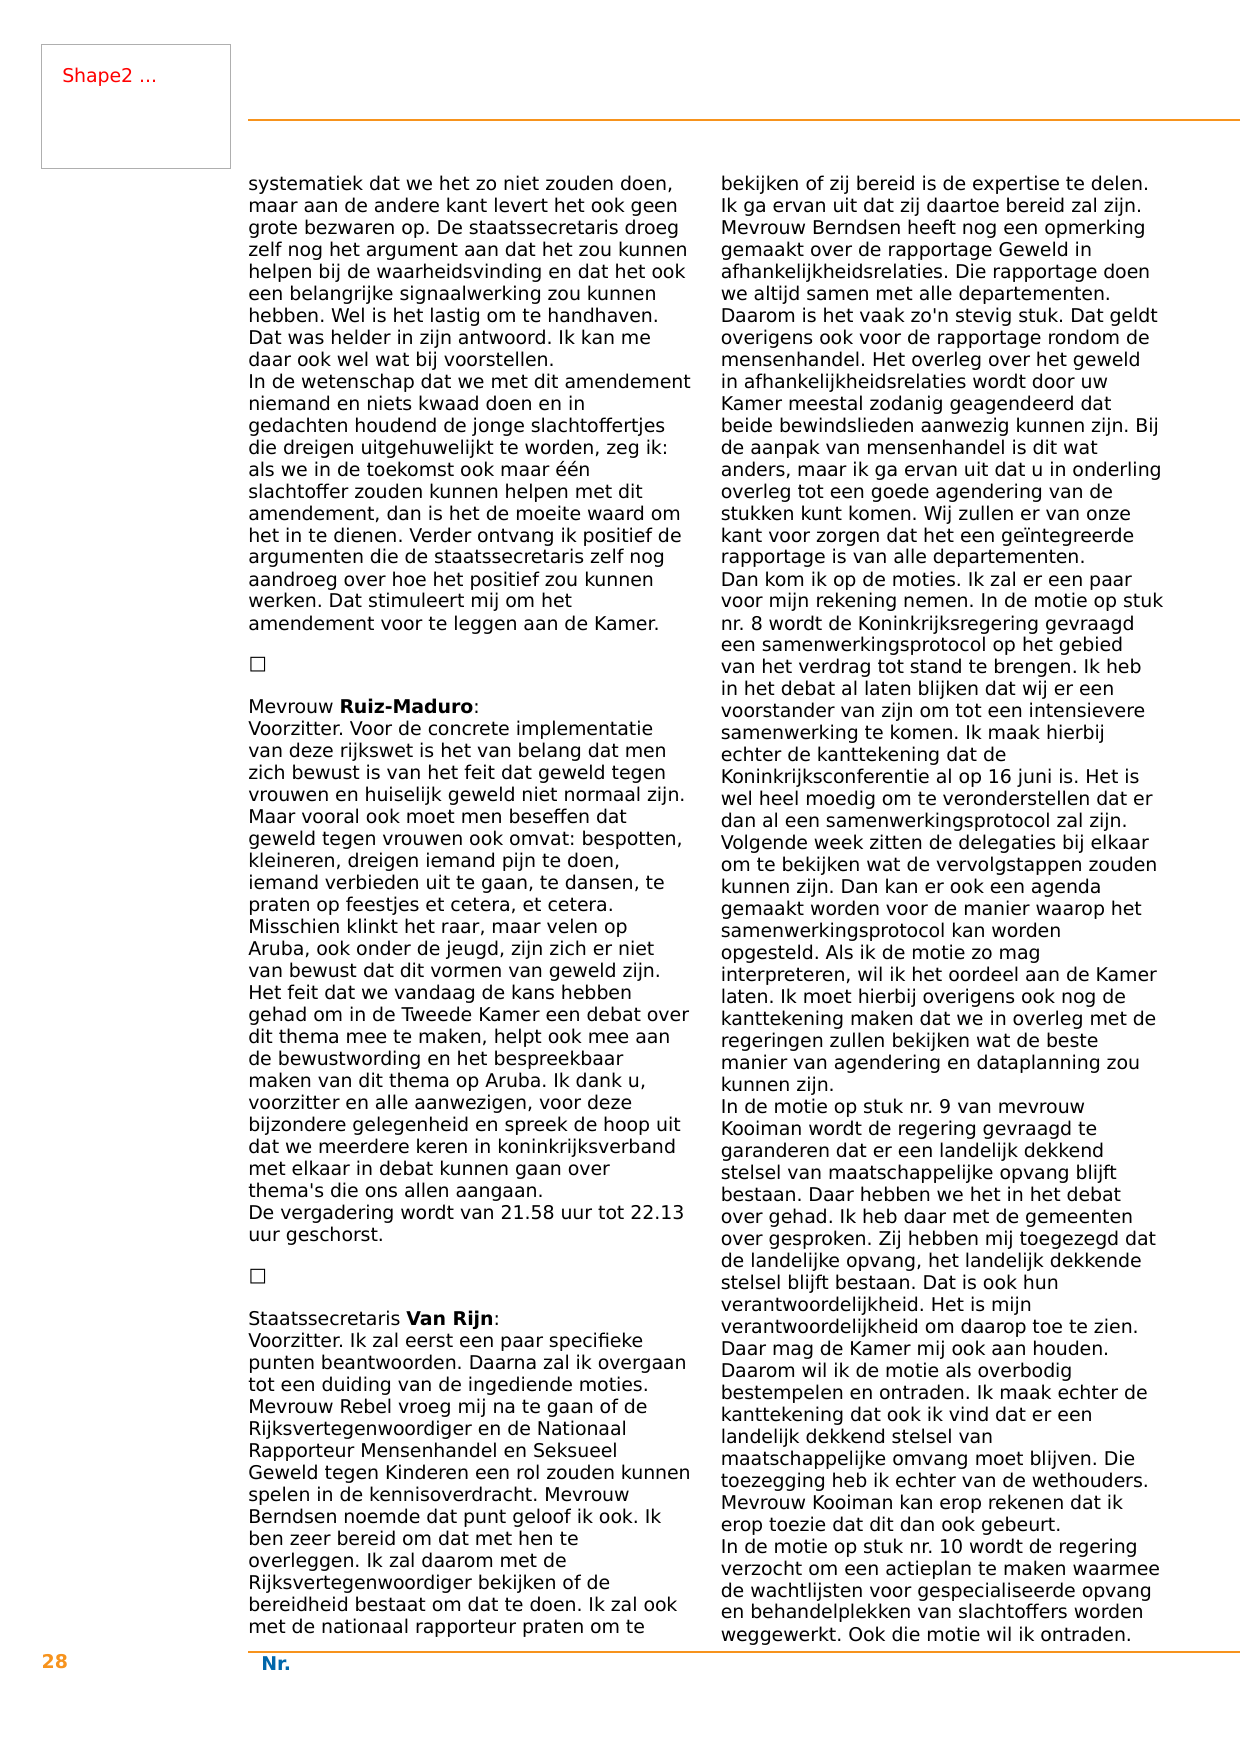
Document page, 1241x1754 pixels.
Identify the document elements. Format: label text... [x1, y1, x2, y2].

text Staatssecretaris Van Rijn: [248, 1308, 691, 1330]
text ⬜ [248, 654, 691, 676]
text Mevrouw Berndsen heeft nog een opmerking gemaakt over de rapportage Geweld in afhankelijkheidsrelaties. Die rapportage doen we altijd samen met alle departementen. Daarom is het vaak zo'n stevig stuk. Dat geldt overigens ook voor de rapportage rondom de mensenhandel. Het overleg over het geweld in afhankelijkheidsrelaties wordt door uw Kamer meestal zodanig geagendeerd dat beide bewindslieden aanwezig kunnen zijn. Bij de aanpak van mensenhandel is dit wat anders, maar ik ga ervan uit dat u in onderling overleg tot een goede agendering van de stukken kunt komen. Wij zullen er van onze kant voor zorgen dat het een geïntegreerde rapportage is van alle departementen. [721, 217, 1163, 568]
text De vergadering wordt van 21.58 uur tot 22.13 uur geschorst. [248, 1202, 691, 1246]
text systematiek dat we het zo niet zouden doen, maar aan de andere kant levert het ook geen grote bezwaren op. De staatssecretaris droeg zelf nog het argument aan dat het zou kunnen helpen bij de waarheidsvinding en dat het ook een belangrijke signaalwerking zou kunnen hebben. Wel is het lastig om te handhaven. Dat was helder in zijn antwoord. Ik kan me daar ook wel wat bij voorstellen. [248, 173, 691, 371]
text ⬜ [248, 1266, 691, 1288]
text bekijken of zij bereid is de expertise te delen. Ik ga ervan uit dat zij daartoe bereid zal zijn. [721, 173, 1163, 217]
text Mevrouw Rebel vroeg mij na te gaan of de Rijksvertegenwoordiger en de Nationaal Rapporteur Mensenhandel en Seksueel Geweld tegen Kinderen een rol zouden kunnen spelen in de kennisoverdracht. Mevrouw Berndsen noemde dat punt geloof ik ook. Ik ben zeer bereid om dat met hen te overleggen. Ik zal daarom met de Rijksvertegenwoordiger bekijken of de bereidheid bestaat om dat te doen. Ik zal ook met de nationaal rapporteur praten om te [248, 1396, 691, 1637]
text Voorzitter. Voor de concrete implementatie van deze rijkswet is het van belang dat men zich bewust is van het feit dat geweld tegen vrouwen en huiselijk geweld niet normaal zijn. Maar vooral ook moet men beseffen dat geweld tegen vrouwen ook omvat: bespotten, kleineren, dreigen iemand pijn te doen, iemand verbieden uit te gaan, te dansen, te praten op feestjes et cetera, et cetera. Misschien klinkt het raar, maar velen op Aruba, ook onder de jeugd, zijn zich er niet van bewust dat dit vormen van geweld zijn. Het feit dat we vandaag de kans hebben gehad om in de Tweede Kamer een debat over dit thema mee te maken, helpt ook mee aan de bewustwording en het bespreekbaar maken van dit thema op Aruba. Ik dank u, voorzitter en alle aanwezigen, voor deze bijzondere gelegenheid en spreek de hoop uit dat we meerdere keren in koninkrijksverband met elkaar in debat kunnen gaan over thema's die ons allen aangaan. [248, 718, 691, 1202]
text In de wetenschap dat we met dit amendement niemand en niets kwaad doen en in gedachten houdend de jonge slachtoffertjes die dreigen uitgehuwelijkt te worden, zeg ik: als we in de toekomst ook maar één slachtoffer zouden kunnen helpen met dit amendement, dan is het de moeite waard om het in te dienen. Verder ontvang ik positief de argumenten die de staatssecretaris zelf nog aandroeg over hoe het positief zou kunnen werken. Dat stimuleert mij om het amendement voor te leggen aan de Kamer. [248, 371, 691, 634]
text Voorzitter. Ik zal eerst een paar specifieke punten beantwoorden. Daarna zal ik overgaan tot een duiding van de ingediende moties. [248, 1330, 691, 1396]
text In de motie op stuk nr. 10 wordt de regering verzocht om een actieplan te maken waarmee de wachtlijsten voor gespecialiseerde opvang en behandelplekken van slachtoffers worden weggewerkt. Ook die motie wil ik ontraden. [721, 1536, 1163, 1645]
text Mevrouw Ruiz-Maduro: [248, 696, 691, 718]
text In de motie op stuk nr. 9 van mevrouw Kooiman wordt de regering gevraagd te garanderen dat er een landelijk dekkend stelsel van maatschappelijke opvang blijft bestaan. Daar hebben we het in het debat over gehad. Ik heb daar met de gemeenten over gesproken. Zij hebben mij toegezegd dat de landelijke opvang, het landelijk dekkende stelsel blijft bestaan. Dat is ook hun verantwoordelijkheid. Het is mijn verantwoordelijkheid om daarop toe te zien. Daar mag de Kamer mij ook aan houden. Daarom wil ik de motie als overbodig bestempelen en ontraden. Ik maak echter de kanttekening dat ook ik vind dat er een landelijk dekkend stelsel van maatschappelijke omvang moet blijven. Die toezegging heb ik echter van de wethouders. Mevrouw Kooiman kan erop rekenen dat ik erop toezie dat dit dan ook gebeurt. [721, 1096, 1163, 1536]
text Dan kom ik op de moties. Ik zal er een paar voor mijn rekening nemen. In de motie op stuk nr. 8 wordt de Koninkrijksregering gevraagd een samenwerkingsprotocol op het gebied van het verdrag tot stand te brengen. Ik heb in het debat al laten blijken dat wij er een voorstander van zijn om tot een intensievere samenwerking te komen. Ik maak hierbij echter de kanttekening dat de Koninkrijksconferentie al op 16 juni is. Het is wel heel moedig om te veronderstellen dat er dan al een samenwerkingsprotocol zal zijn. Volgende week zitten de delegaties bij elkaar om te bekijken wat de vervolgstappen zouden kunnen zijn. Dan kan er ook een agenda gemaakt worden voor de manier waarop het samenwerkingsprotocol kan worden opgesteld. Als ik de motie zo mag interpreteren, wil ik het oordeel aan de Kamer laten. Ik moet hierbij overigens ook nog de kanttekening maken dat we in overleg met de regeringen zullen bekijken wat de beste manier van agendering en dataplanning zou kunnen zijn. [721, 568, 1163, 1096]
